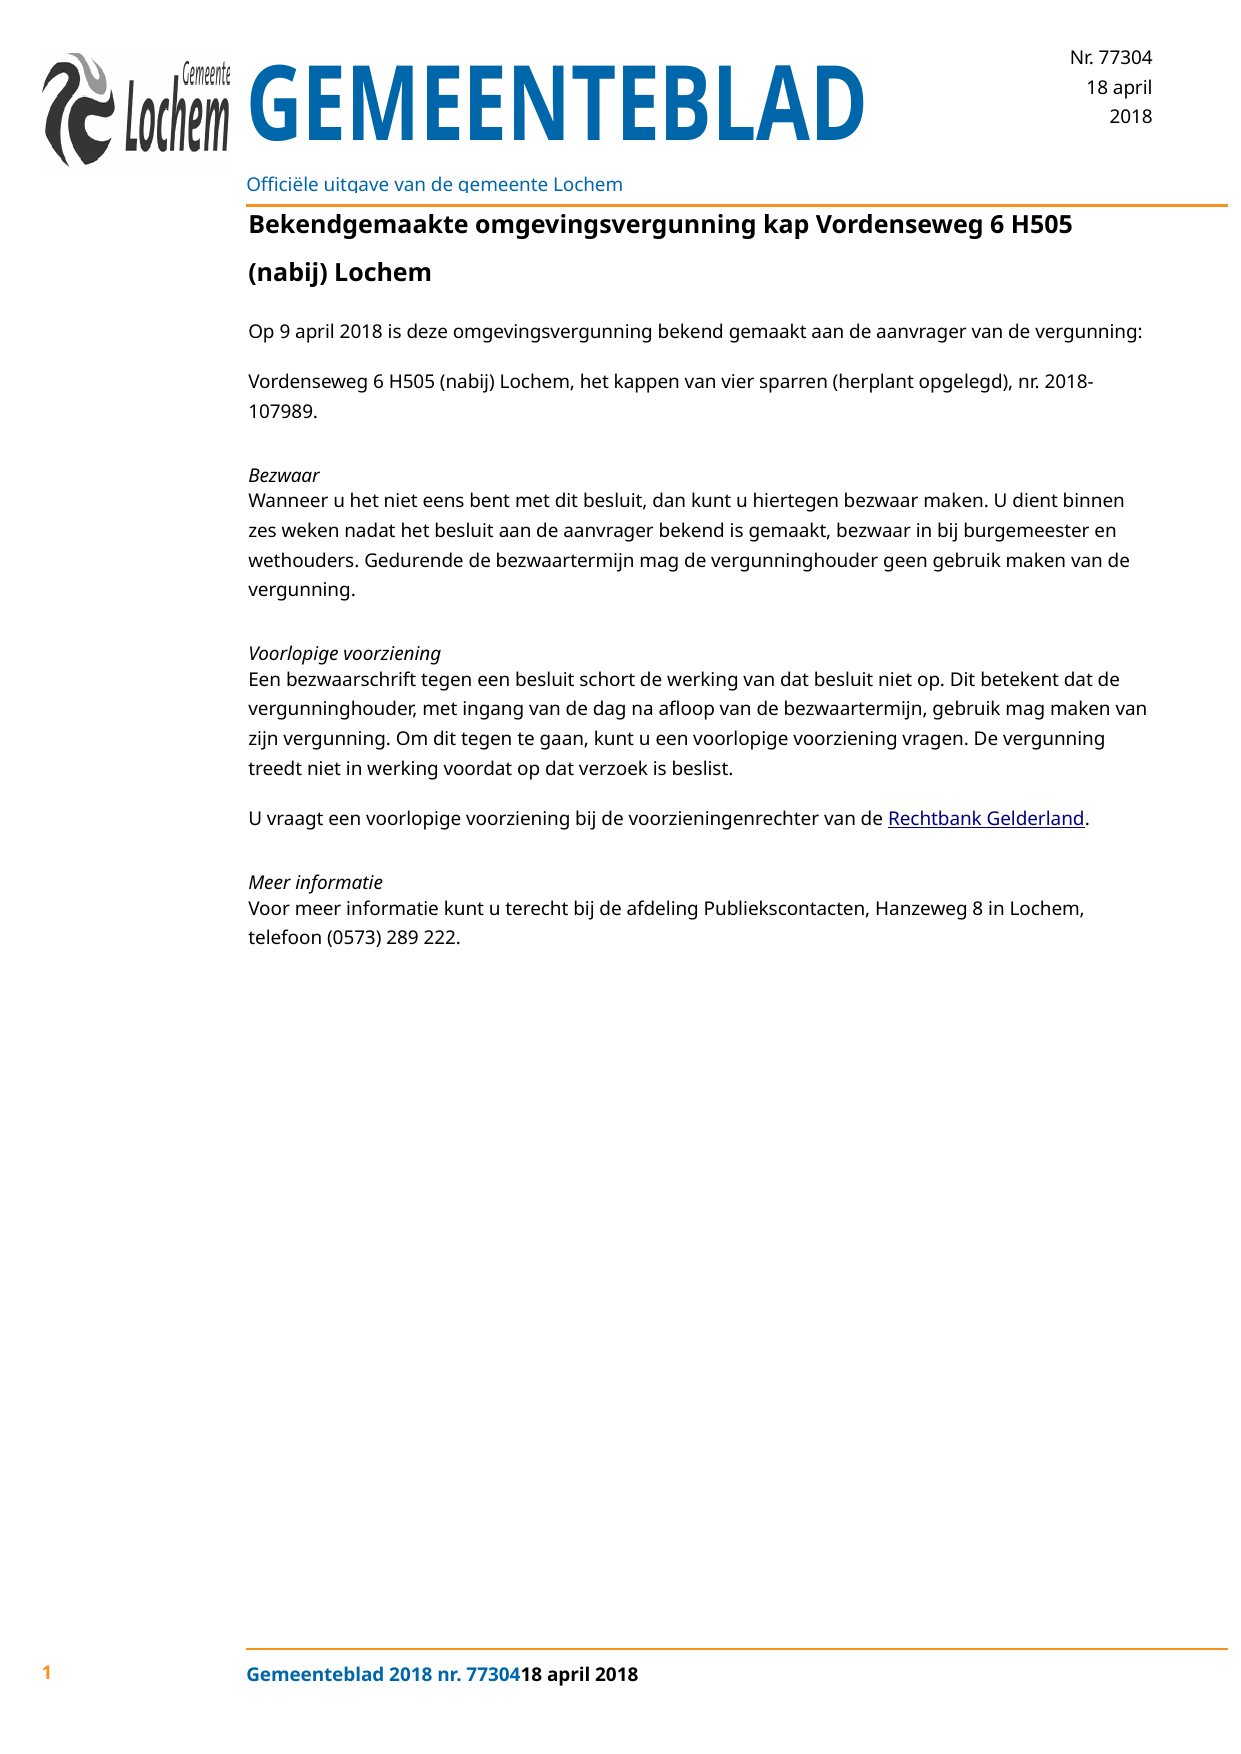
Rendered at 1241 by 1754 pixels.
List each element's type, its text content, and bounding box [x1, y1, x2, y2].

text Wanneer u het niet eens bent met dit besluit, dan kunt u hiertegen bezwaar maken. U dient binnen zes weken nadat het besluit aan de aanvrager bekend is gemaakt, bezwaar in bij burgemeester en wethouders. Gedurende de bezwaartermijn mag de vergunninghouder geen gebruik maken van de vergunning. [248, 488, 1152, 602]
text U vraagt een voorlopige voorziening bij de voorzieningenrechter van de Rechtbank Gelderland. [248, 805, 1152, 831]
text Meer informatie [248, 869, 1152, 895]
text Een bezwaarschrift tegen een besluit schort de werking van dat besluit niet op. Dit betekent dat de vergunninghouder, met ingang van de dag na afloop van de bezwaartermijn, gebruik mag maken van zijn vergunning. Om dit tegen te gaan, kunt u een voorlopige voorziening vragen. De vergunning treedt niet in werking voordat op dat verzoek is beslist. [248, 666, 1152, 781]
text Op 9 april 2018 is deze omgevingsvergunning bekend gemaakt aan de aanvrager van de vergunning: [248, 318, 1152, 344]
text Voorlopige voorziening [248, 640, 1152, 666]
text Bezwaar [248, 462, 1152, 488]
picture [41, 47, 231, 172]
text Voor meer informatie kunt u terecht bij de afdeling Publiekscontacten, Hanzeweg 8 in Lochem, telefoon (0573) 289 222. [248, 895, 1152, 950]
text Bekendgemaakte omgevingsvergunning kap Vordenseweg 6 H505 (nabij) Lochem [248, 207, 1152, 288]
text Vordenseweg 6 H505 (nabij) Lochem, het kappen van vier sparren (herplant opgelegd), nr. 2018-107989. [248, 368, 1152, 424]
